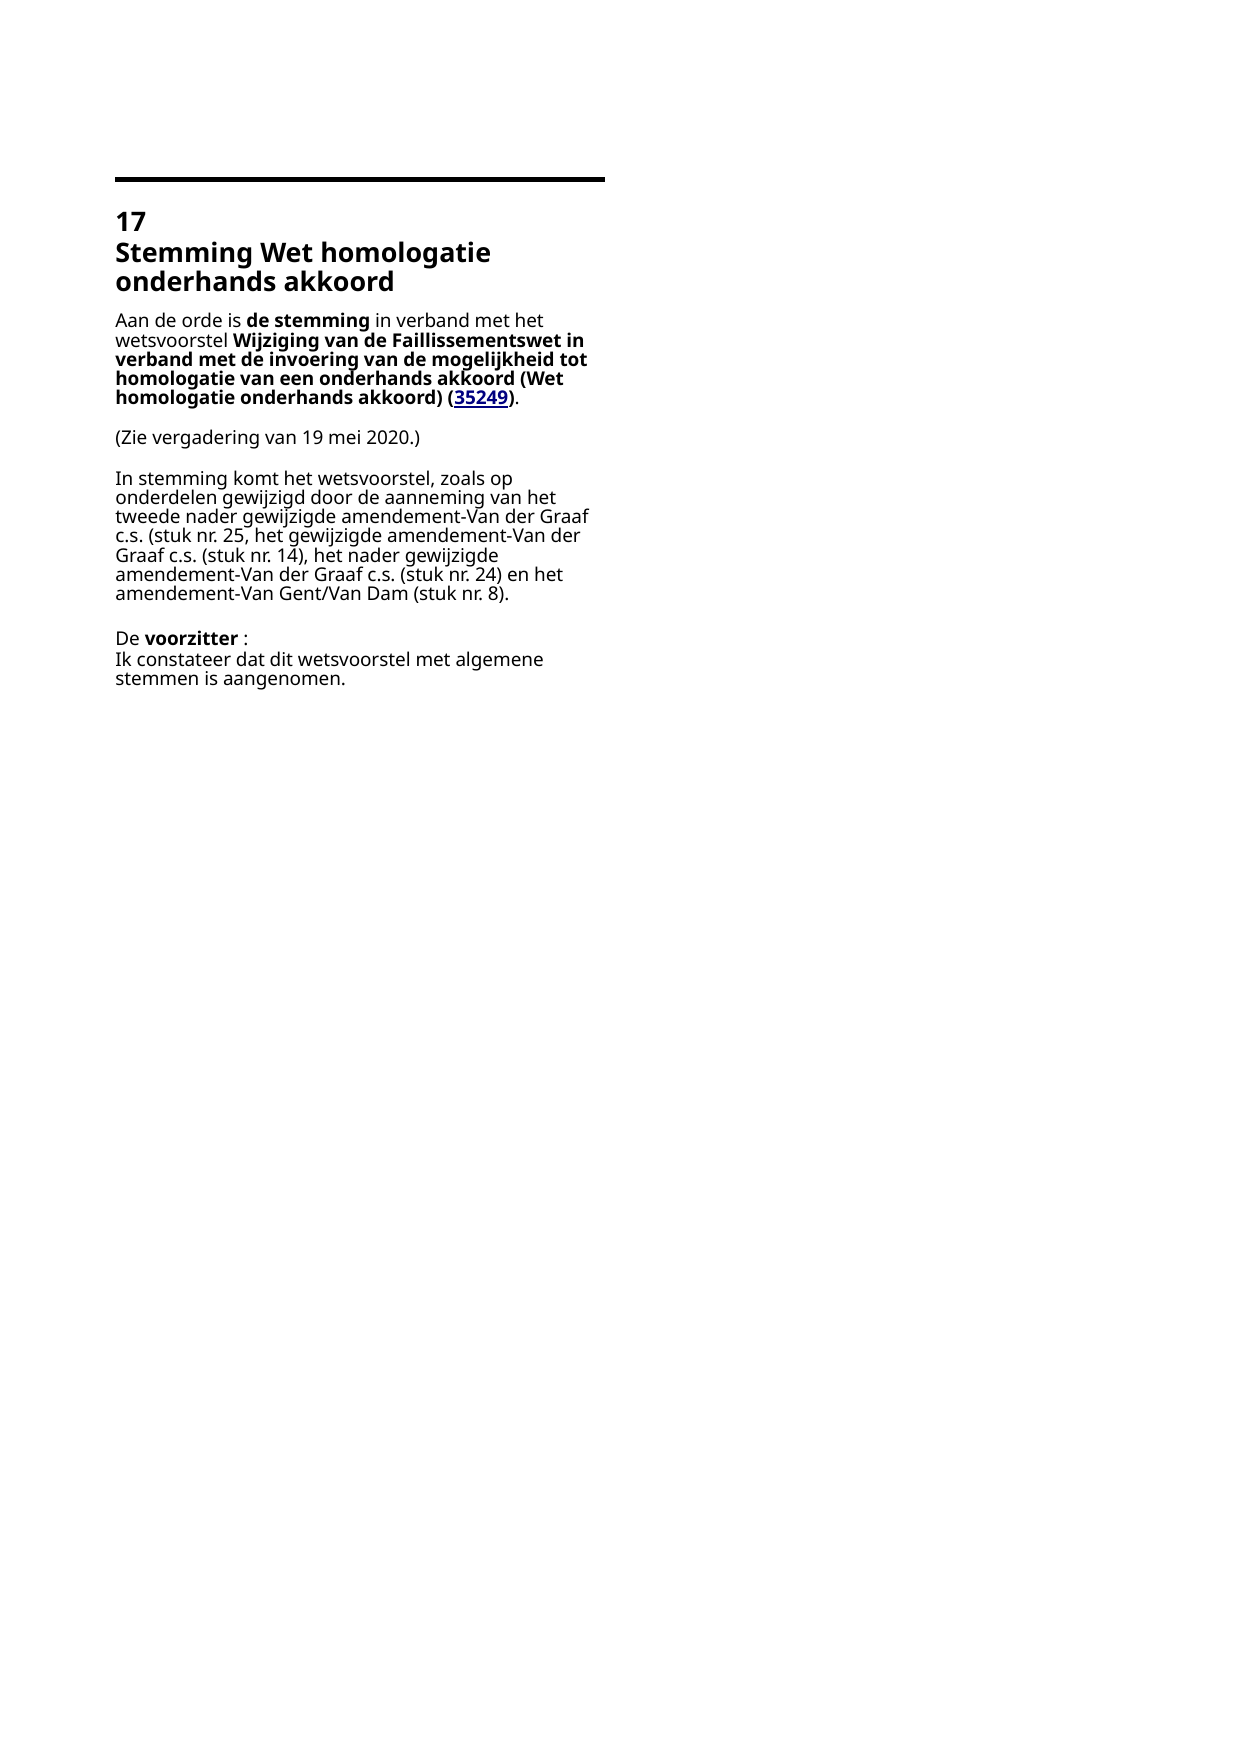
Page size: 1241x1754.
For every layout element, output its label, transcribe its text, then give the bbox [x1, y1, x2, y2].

text 17 [115, 203, 605, 239]
text Ik constateer dat dit wetsvoorstel met algemene stemmen is aangenomen. [115, 651, 605, 689]
text In stemming komt het wetsvoorstel, zoals op onderdelen gewijzigd door de aanneming van het tweede nader gewijzigde amendement-Van der Graaf c.s. (stuk nr. 25, het gewijzigde amendement-Van der Graaf c.s. (stuk nr. 14), het nader gewijzigde amendement-Van der Graaf c.s. (stuk nr. 24) en het amendement-Van Gent/Van Dam (stuk nr. 8). [115, 469, 605, 604]
text Aan de orde is de stemming in verband met het wetsvoorstel Wijziging van de Faillissementswet in verband met de invoering van de mogelijkheid tot homologatie van een onderhands akkoord (Wet homologatie onderhands akkoord) (35249). [115, 312, 605, 409]
text (Zie vergadering van 19 mei 2020.) [115, 429, 605, 449]
text Stemming Wet homologatie onderhands akkoord [115, 239, 605, 312]
text De voorzitter : [115, 625, 605, 651]
